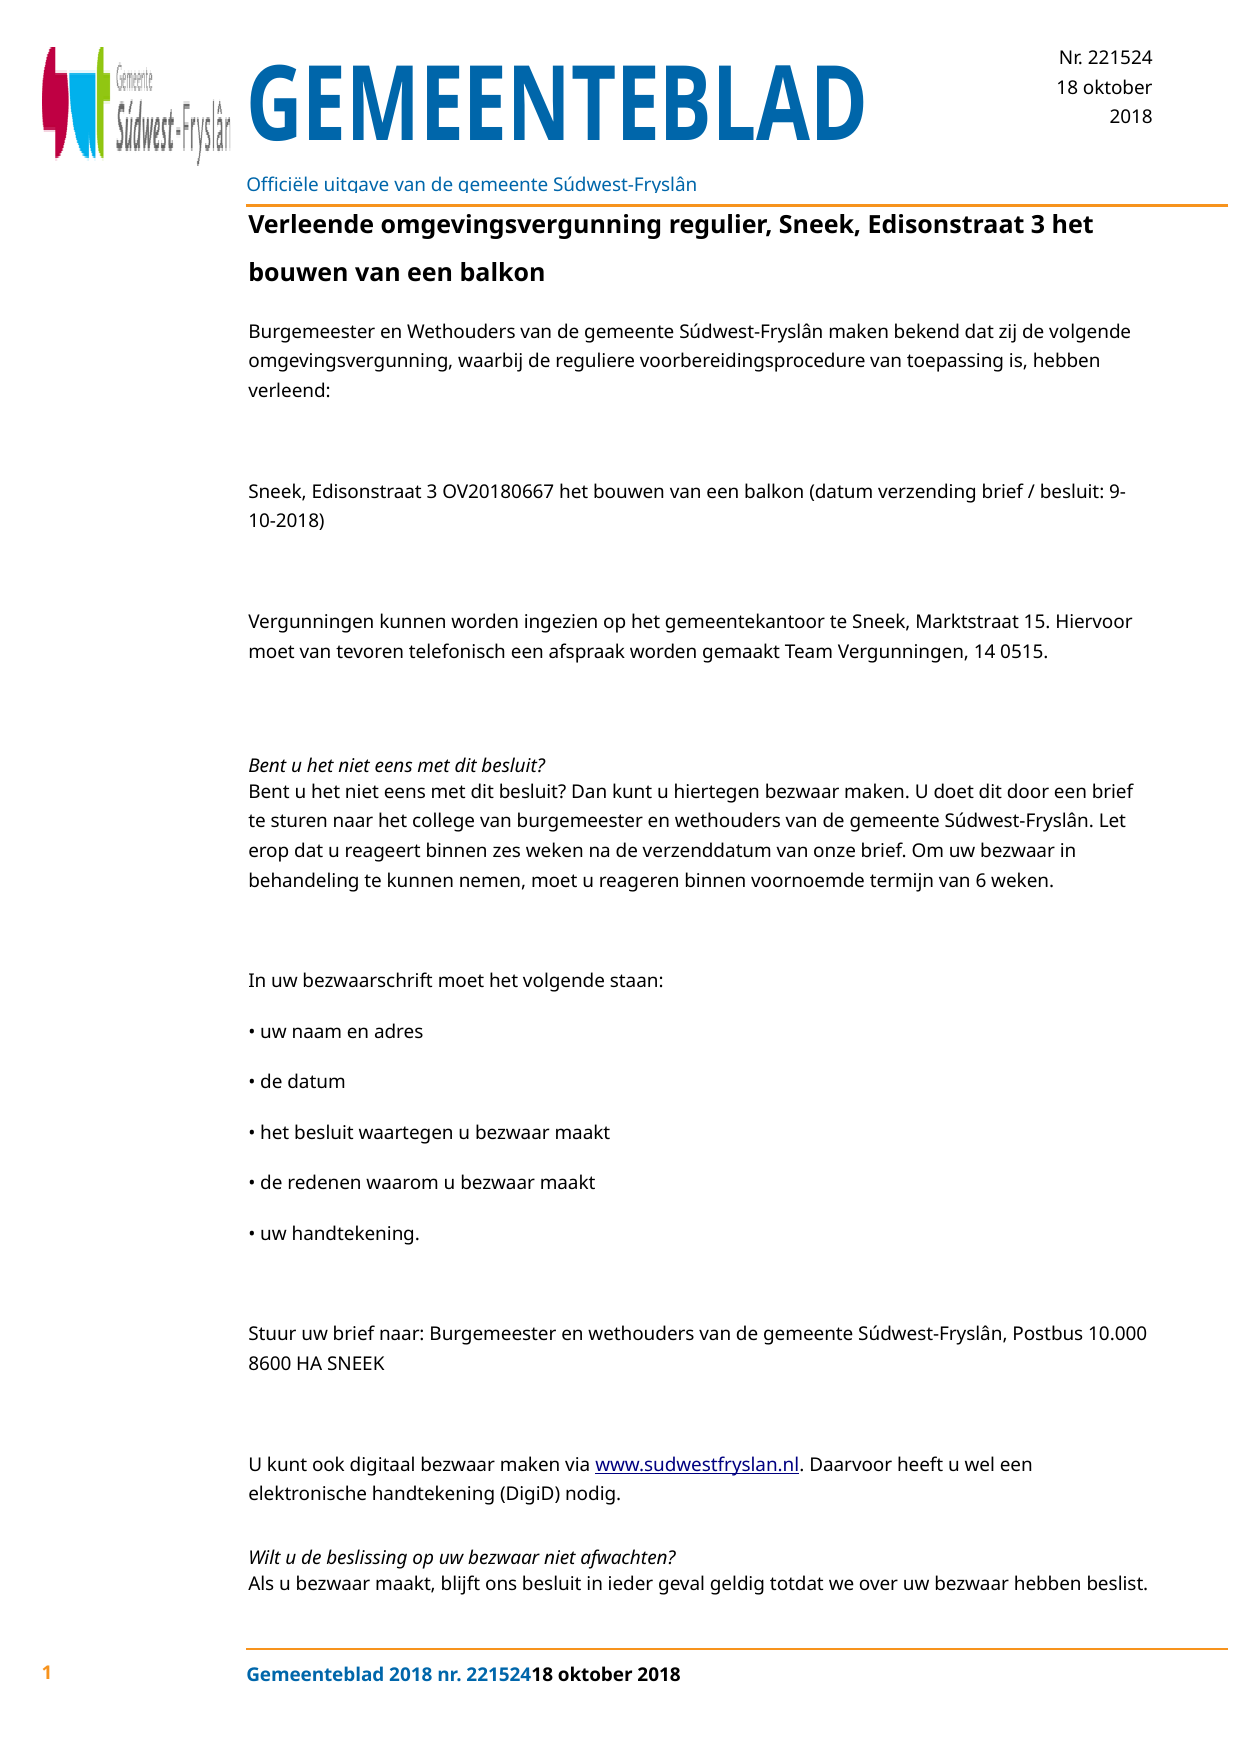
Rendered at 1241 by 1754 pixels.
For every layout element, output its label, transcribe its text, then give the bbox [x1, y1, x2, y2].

picture [41, 47, 231, 172]
text Bent u het niet eens met dit besluit? Dan kunt u hiertegen bezwaar maken. U doet dit door een brief te sturen naar het college van burgemeester en wethouders van de gemeente Súdwest-Fryslân. Let erop dat u reageert binnen zes weken na de verzenddatum van onze brief. Om uw bezwaar in behandeling te kunnen nemen, moet u reageren binnen voornoemde termijn van 6 weken. [248, 778, 1152, 892]
text Als u bezwaar maakt, blijft ons besluit in ieder geval geldig totdat we over uw bezwaar hebben beslist. [248, 1570, 1152, 1596]
text • uw naam en adres [248, 1018, 1152, 1044]
text • het besluit waartegen u bezwaar maakt [248, 1119, 1152, 1144]
text • de datum [248, 1068, 1152, 1094]
text • uw handtekening. [248, 1220, 1152, 1245]
text Wilt u de beslissing op uw bezwaar niet afwachten? [248, 1544, 1152, 1570]
text • de redenen waarom u bezwaar maakt [248, 1169, 1152, 1195]
text Bent u het niet eens met dit besluit? [248, 752, 1152, 778]
text In uw bezwaarschrift moet het volgende staan: [248, 968, 1152, 993]
text Sneek, Edisonstraat 3 OV20180667 het bouwen van een balkon (datum verzending brief / besluit: 9-10-2018) [248, 478, 1152, 533]
text Burgemeester en Wethouders van de gemeente Súdwest-Fryslân maken bekend dat zij de volgende omgevingsvergunning, waarbij de reguliere voorbereidingsprocedure van toepassing is, hebben verleend: [248, 318, 1152, 403]
text U kunt ook digitaal bezwaar maken via www.sudwestfryslan.nl. Daarvoor heeft u wel een elektronische handtekening (DigiD) nodig. [248, 1451, 1152, 1506]
text Stuur uw brief naar: Burgemeester en wethouders van de gemeente Súdwest-Fryslân, Postbus 10.000 8600 HA SNEEK [248, 1321, 1152, 1376]
text Vergunningen kunnen worden ingezien op het gemeentekantoor te Sneek, Marktstraat 15. Hiervoor moet van tevoren telefonisch een afspraak worden gemaakt Team Vergunningen, 14 0515. [248, 608, 1152, 664]
text Verleende omgevingsvergunning regulier, Sneek, Edisonstraat 3 het bouwen van een balkon [248, 207, 1152, 288]
